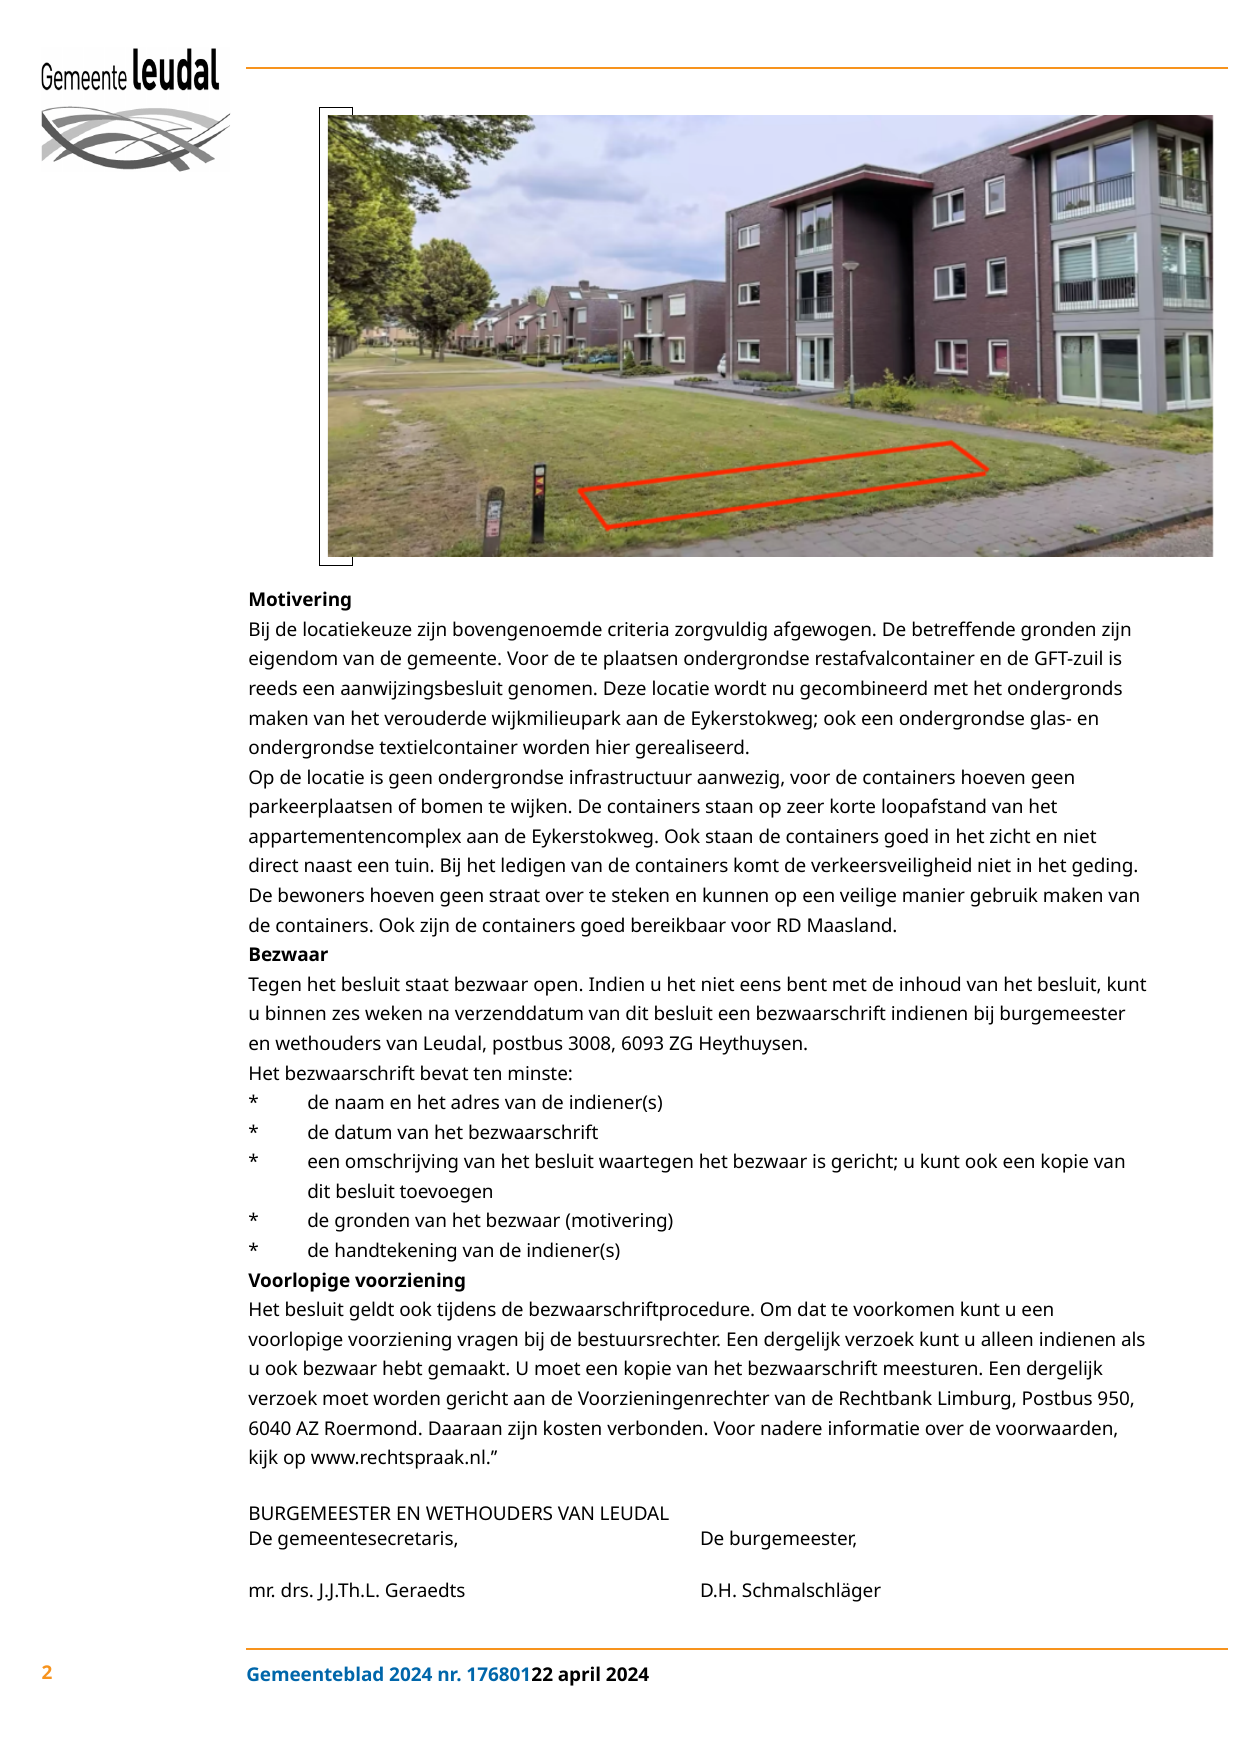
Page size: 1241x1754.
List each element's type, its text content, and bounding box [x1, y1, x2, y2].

table_cell De burgemeester, [700, 1526, 1152, 1551]
text Voorlopige voorziening [248, 1267, 1152, 1293]
table_cell BURGEMEESTER EN WETHOUDERS VAN LEUDAL [248, 1500, 1152, 1526]
list de handtekening van de indiener(s) [248, 1237, 1152, 1263]
table_cell [248, 1551, 700, 1577]
text Motivering [248, 586, 1152, 612]
list een omschrijving van het besluit waartegen het bezwaar is gericht; u kunt ook een kopie van dit besluit toevoegen [248, 1148, 1152, 1204]
picture [41, 47, 231, 172]
table_cell De gemeentesecretaris, [248, 1526, 700, 1551]
table_cell mr. drs. J.J.Th.L. Geraedts [248, 1577, 700, 1603]
table_cell D.H. Schmalschläger [700, 1577, 1152, 1603]
table_cell [700, 1551, 1152, 1577]
list de naam en het adres van de indiener(s) [248, 1089, 1152, 1115]
text Tegen het besluit staat bezwaar open. Indien u het niet eens bent met de inhoud van het besluit, kunt u binnen zes weken na verzenddatum van dit besluit een bezwaarschrift indienen bij burgemeester en wethouders van Leudal, postbus 3008, 6093 ZG Heythuysen. [248, 971, 1152, 1056]
list de gronden van het bezwaar (motivering) [248, 1208, 1152, 1233]
picture [327, 115, 1214, 557]
text Bezwaar [248, 941, 1152, 967]
table_header [248, 1474, 1152, 1500]
text Op de locatie is geen ondergrondse infrastructuur aanwezig, voor de containers hoeven geen parkeerplaatsen of bomen te wijken. De containers staan op zeer korte loopafstand van het appartementencomplex aan de Eykerstokweg. Ook staan de containers goed in het zicht en niet direct naast een tuin. Bij het ledigen van de containers komt de verkeersveiligheid niet in het geding. De bewoners hoeven geen straat over te steken en kunnen op een veilige manier gebruik maken van de containers. Ook zijn de containers goed bereikbaar voor RD Maasland. [248, 764, 1152, 938]
list de datum van het bezwaarschrift [248, 1119, 1152, 1145]
text Het bezwaarschrift bevat ten minste: [248, 1060, 1152, 1086]
text Het besluit geldt ook tijdens de bezwaarschriftprocedure. Om dat te voorkomen kunt u een voorlopige voorziening vragen bij de bestuursrechter. Een dergelijk verzoek kunt u alleen indienen als u ook bezwaar hebt gemaakt. U moet een kopie van het bezwaarschrift meesturen. Een dergelijk verzoek moet worden gericht aan de Voorzieningenrechter van de Rechtbank Limburg, Postbus 950, 6040 AZ Roermond. Daaraan zijn kosten verbonden. Voor nadere informatie over de voorwaarden, kijk op www.rechtspraak.nl.’’ [248, 1296, 1152, 1470]
text Bij de locatiekeuze zijn bovengenoemde criteria zorgvuldig afgewogen. De betreffende gronden zijn eigendom van de gemeente. Voor de te plaatsen ondergrondse restafvalcontainer en de GFT-zuil is reeds een aanwijzingsbesluit genomen. Deze locatie wordt nu gecombineerd met het ondergronds maken van het verouderde wijkmilieupark aan de Eykerstokweg; ook een ondergrondse glas- en ondergrondse textielcontainer worden hier gerealiseerd. [248, 616, 1152, 760]
